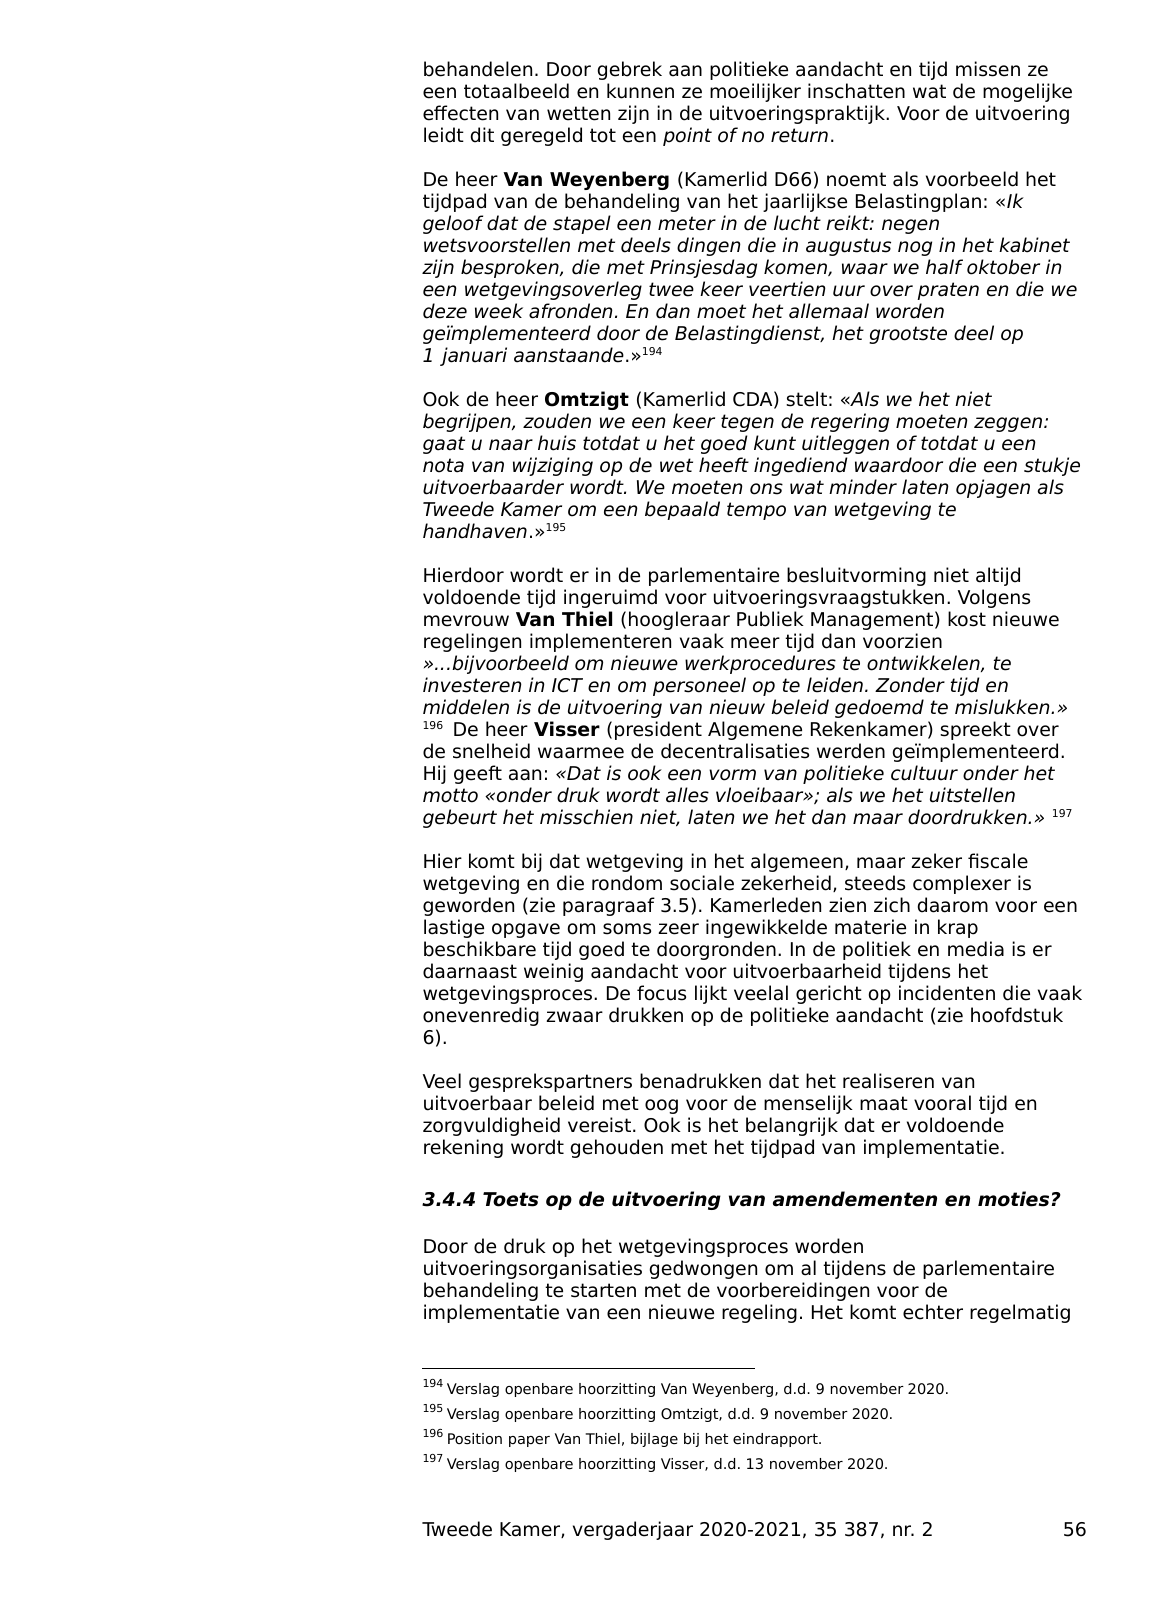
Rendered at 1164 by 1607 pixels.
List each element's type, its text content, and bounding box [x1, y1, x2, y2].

text Veel gesprekspartners benadrukken dat het realiseren van uitvoerbaar beleid met oog voor de menselijk maat vooral tijd en zorgvuldigheid vereist. Ook is het belangrijk dat er voldoende rekening wordt gehouden met het tijdpad van implementatie. [422, 1071, 1087, 1159]
text Ook de heer Omtzigt (Kamerlid CDA) stelt: «Als we het niet begrijpen, zouden we een keer tegen de regering moeten zeggen: gaat u naar huis totdat u het goed kunt uitleggen of totdat u een nota van wijziging op de wet heeft ingediend waardoor die een stukje uitvoerbaarder wordt. We moeten ons wat minder laten opjagen als Tweede Kamer om een bepaald tempo van wetgeving te handhaven.» [422, 389, 1087, 543]
text behandelen. Door gebrek aan politieke aandacht en tijd missen ze een totaalbeeld en kunnen ze moeilijker inschatten wat de mogelijke effecten van wetten zijn in de uitvoeringspraktijk. Voor de uitvoering leidt dit geregeld tot een point of no return. [422, 59, 1087, 147]
text Verslag openbare hoorzitting Van Weyenberg, d.d. 9 november 2020. [422, 1377, 1087, 1399]
text Verslag openbare hoorzitting Omtzigt, d.d. 9 november 2020. [422, 1402, 1087, 1424]
text Hier komt bij dat wetgeving in het algemeen, maar zeker fiscale wetgeving en die rondom sociale zekerheid, steeds complexer is geworden (zie paragraaf 3.5). Kamerleden zien zich daarom voor een lastige opgave om soms zeer ingewikkelde materie in krap beschikbare tijd goed te doorgronden. In de politiek en media is er daarnaast weinig aandacht voor uitvoerbaarheid tijdens het wetgevingsproces. De focus lijkt veelal gericht op incidenten die vaak onevenredig zwaar drukken op de politieke aandacht (zie hoofdstuk 6). [422, 851, 1087, 1049]
text Position paper Van Thiel, bijlage bij het eindrapport. [422, 1427, 1087, 1449]
text Hierdoor wordt er in de parlementaire besluitvorming niet altijd voldoende tijd ingeruimd voor uitvoeringsvraagstukken. Volgens mevrouw Van Thiel (hoogleraar Publiek Management) kost nieuwe regelingen implementeren vaak meer tijd dan voorzien »...bijvoorbeeld om nieuwe werkprocedures te ontwikkelen, te investeren in ICT en om personeel op te leiden. Zonder tijd en middelen is de uitvoering van nieuw beleid gedoemd te mislukken.» De heer Visser (president Algemene Rekenkamer) spreekt over de snelheid waarmee de decentralisaties werden geïmplementeerd. Hij geeft aan: «Dat is ook een vorm van politieke cultuur onder het motto «onder druk wordt alles vloeibaar»; als we het uitstellen gebeurt het misschien niet, laten we het dan maar doordrukken.» [422, 565, 1087, 829]
text Door de druk op het wetgevingsproces worden uitvoeringsorganisaties gedwongen om al tijdens de parlementaire behandeling te starten met de voorbereidingen voor de implementatie van een nieuwe regeling. Het komt echter regelmatig [422, 1236, 1087, 1324]
text De heer Van Weyenberg (Kamerlid D66) noemt als voorbeeld het tijdpad van de behandeling van het jaarlijkse Belastingplan: «Ik geloof dat de stapel een meter in de lucht reikt: negen wetsvoorstellen met deels dingen die in augustus nog in het kabinet zijn besproken, die met Prinsjesdag komen, waar we half oktober in een wetgevingsoverleg twee keer veertien uur over praten en die we deze week afronden. En dan moet het allemaal worden geïmplementeerd door de Belastingdienst, het grootste deel op 1 januari aanstaande.» [422, 169, 1087, 367]
text Verslag openbare hoorzitting Visser, d.d. 13 november 2020. [422, 1452, 1087, 1474]
subtitle 3.4.4 Toets op de uitvoering van amendementen en moties? [422, 1189, 1087, 1211]
